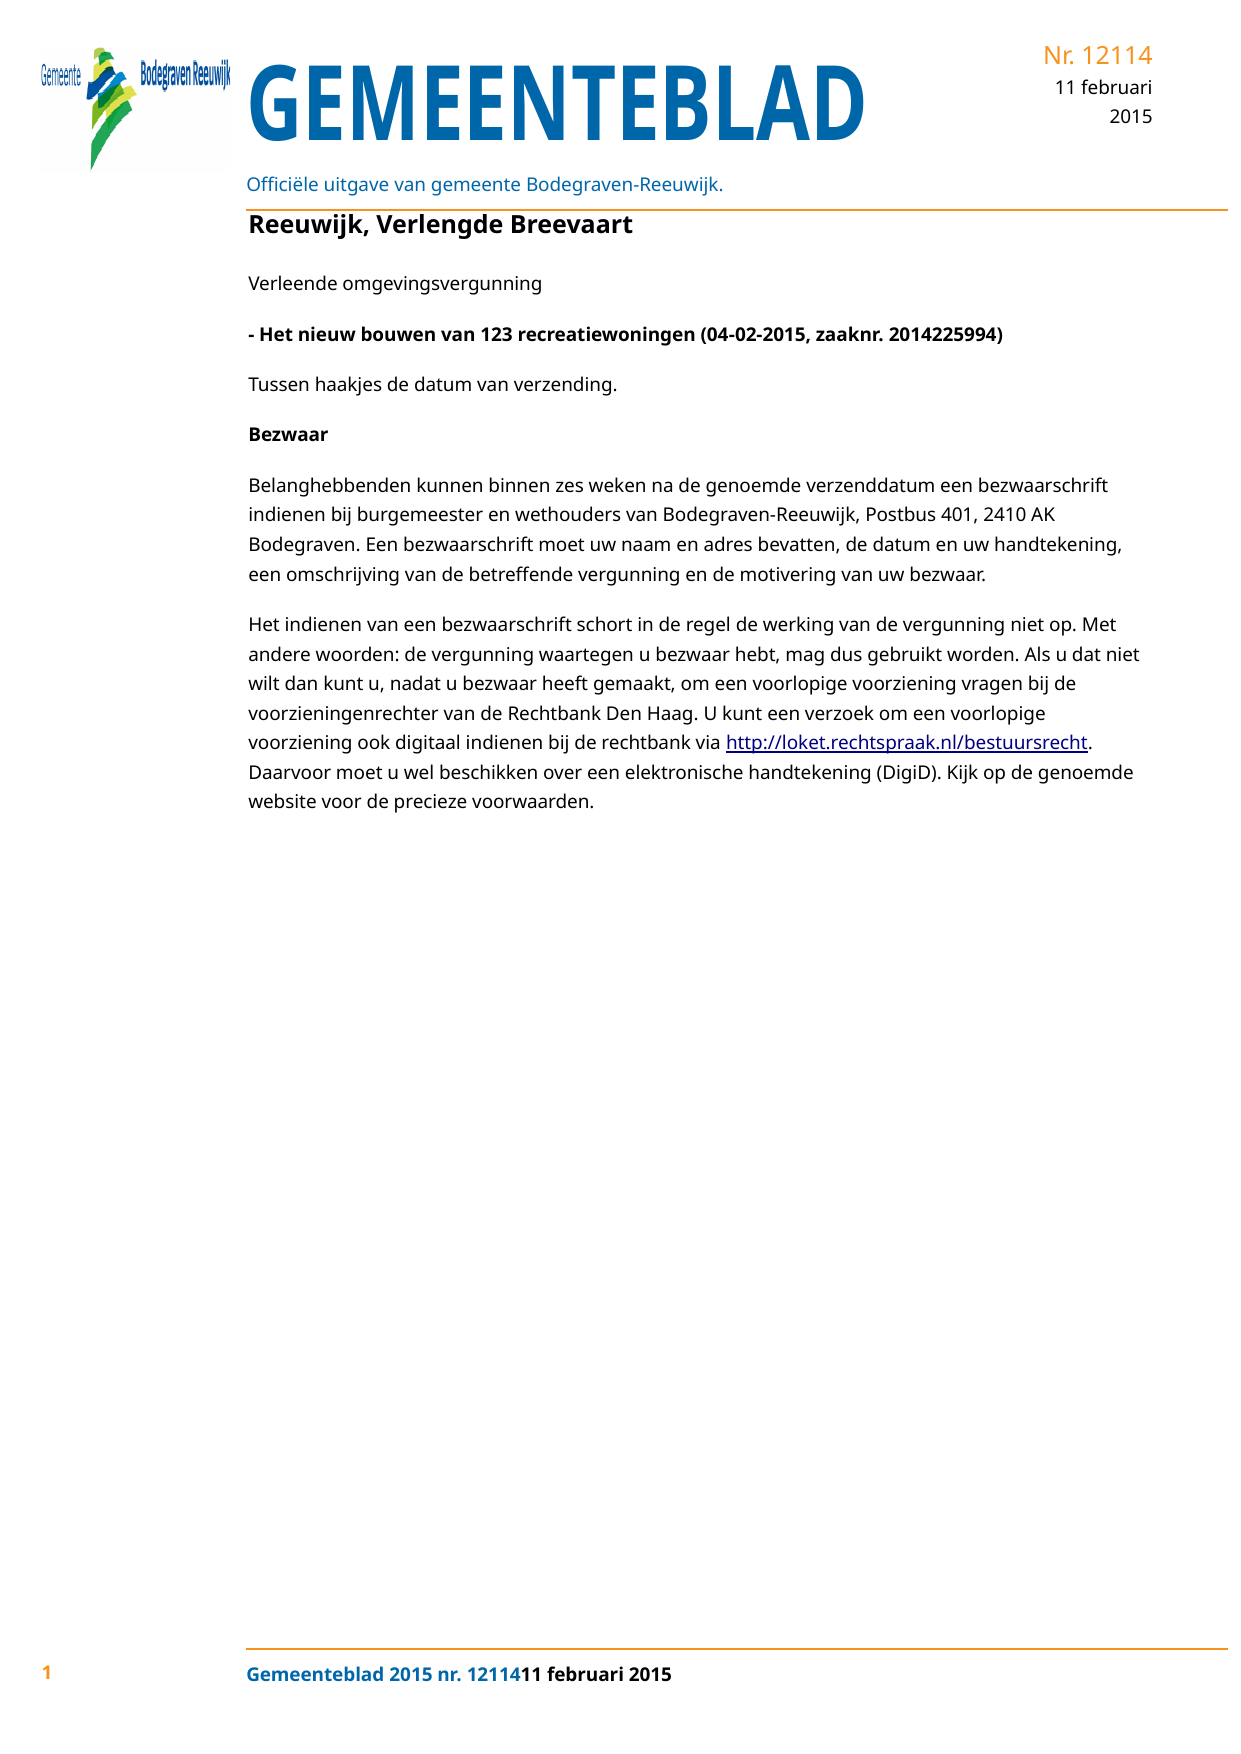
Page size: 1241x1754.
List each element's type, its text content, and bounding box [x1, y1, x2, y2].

text Bezwaar [248, 422, 1152, 447]
text - Het nieuw bouwen van 123 recreatiewoningen (04‑02‑2015, zaaknr. 2014225994) [248, 321, 1152, 346]
text Belanghebbenden kunnen binnen zes weken na de genoemde verzenddatum een bezwaarschrift indienen bij burgemeester en wethouders van Bodegraven-Reeuwijk, Postbus 401, 2410 AK Bodegraven. Een bezwaarschrift moet uw naam en adres bevatten, de datum en uw handtekening, een omschrijving van de betreffende vergunning en de motivering van uw bezwaar. [248, 472, 1152, 586]
text Verleende omgevingsvergunning [248, 270, 1152, 296]
text Het indienen van een bezwaarschrift schort in de regel de werking van de vergunning niet op. Met andere woorden: de vergunning waartegen u bezwaar hebt, mag dus gebruikt worden. Als u dat niet wilt dan kunt u, nadat u bezwaar heeft gemaakt, om een voorlopige voorziening vragen bij de voorzieningenrechter van de Rechtbank Den Haag. U kunt een verzoek om een voorlopige voorziening ook digitaal indienen bij de rechtbank via http://loket.rechtspraak.nl/bestuursrecht. Daarvoor moet u wel beschikken over een elektronische handtekening (DigiD). Kijk op de genoemde website voor de precieze voorwaarden. [248, 611, 1152, 814]
picture [41, 47, 231, 172]
text Tussen haakjes de datum van verzending. [248, 371, 1152, 397]
text Reeuwijk, Verlengde Breevaart [248, 211, 1152, 241]
